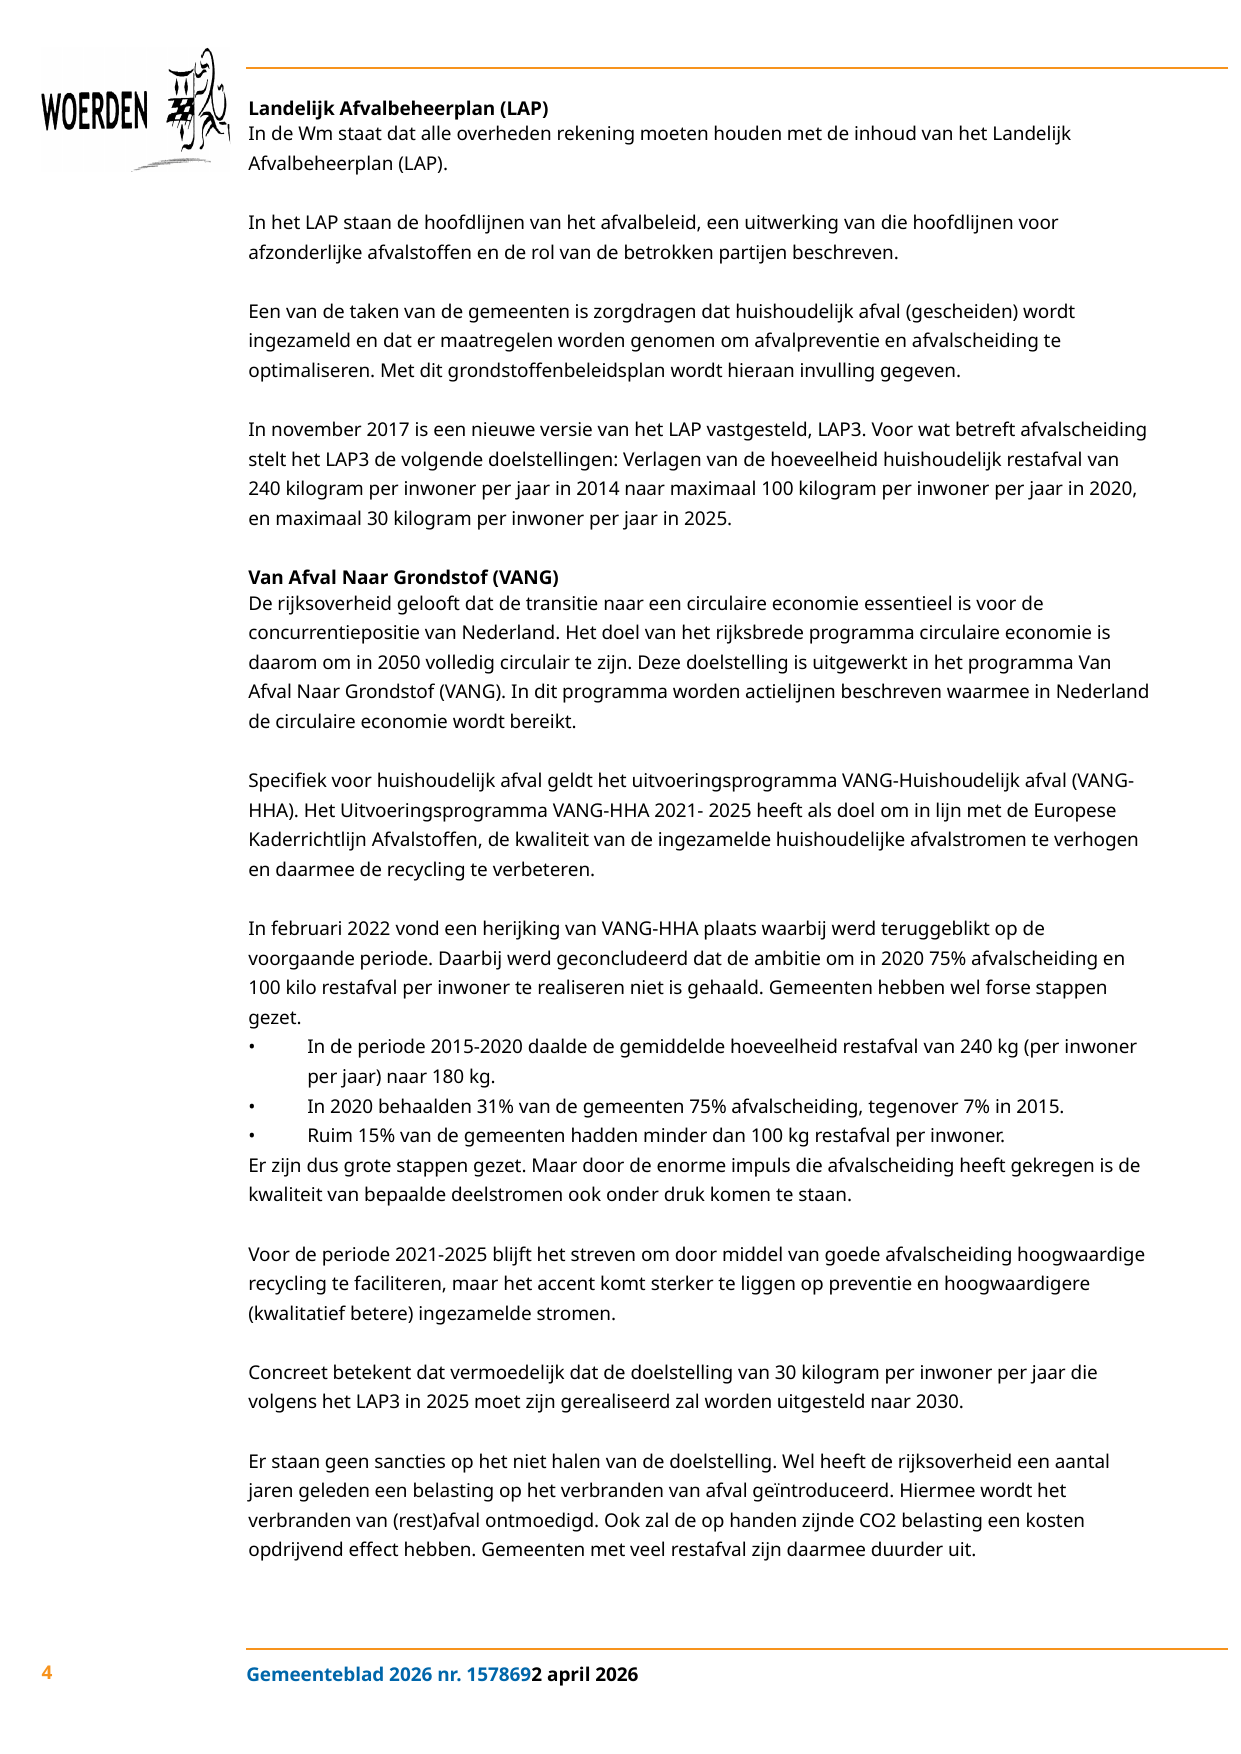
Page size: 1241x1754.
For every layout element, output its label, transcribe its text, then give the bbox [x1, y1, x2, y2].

text In februari 2022 vond een herijking van VANG-HHA plaats waarbij werd teruggeblikt op de voorgaande periode. Daarbij werd geconcludeerd dat de ambitie om in 2020 75% afvalscheiding en 100 kilo restafval per inwoner te realiseren niet is gehaald. Gemeenten hebben wel forse stappen gezet. [248, 915, 1152, 1030]
text In de Wm staat dat alle overheden rekening moeten houden met de inhoud van het Landelijk Afvalbeheerplan (LAP). [248, 121, 1152, 176]
picture [41, 47, 231, 172]
text In november 2017 is een nieuwe versie van het LAP vastgesteld, LAP3. Voor wat betreft afvalscheiding stelt het LAP3 de volgende doelstellingen: Verlagen van de hoeveelheid huishoudelijk restafval van 240 kilogram per inwoner per jaar in 2014 naar maximaal 100 kilogram per inwoner per jaar in 2020, en maximaal 30 kilogram per inwoner per jaar in 2025. [248, 416, 1152, 531]
list In de periode 2015-2020 daalde de gemiddelde hoeveelheid restafval van 240 kg (per inwoner per jaar) naar 180 kg. [248, 1034, 1152, 1089]
text Concreet betekent dat vermoedelijk dat de doelstelling van 30 kilogram per inwoner per jaar die volgens het LAP3 in 2025 moet zijn gerealiseerd zal worden uitgesteld naar 2030. [248, 1359, 1152, 1414]
text Een van de taken van de gemeenten is zorgdragen dat huishoudelijk afval (gescheiden) wordt ingezameld en dat er maatregelen worden genomen om afvalpreventie en afvalscheiding te optimaliseren. Met dit grondstoffenbeleidsplan wordt hieraan invulling gegeven. [248, 298, 1152, 383]
text Van Afval Naar Grondstof (VANG) [248, 564, 1152, 590]
text Specifiek voor huishoudelijk afval geldt het uitvoeringsprogramma VANG-Huishoudelijk afval (VANG-HHA). Het Uitvoeringsprogramma VANG-HHA 2021- 2025 heeft als doel om in lijn met de Europese Kaderrichtlijn Afvalstoffen, de kwaliteit van de ingezamelde huishoudelijke afvalstromen te verhogen en daarmee de recycling te verbeteren. [248, 767, 1152, 882]
text Er zijn dus grote stappen gezet. Maar door de enorme impuls die afvalscheiding heeft gekregen is de kwaliteit van bepaalde deelstromen ook onder druk komen te staan. [248, 1152, 1152, 1207]
list Ruim 15% van de gemeenten hadden minder dan 100 kg restafval per inwoner. [248, 1122, 1152, 1148]
text Landelijk Afvalbeheerplan (LAP) [248, 95, 1152, 121]
text Er staan geen sancties op het niet halen van de doelstelling. Wel heeft de rijksoverheid een aantal jaren geleden een belasting op het verbranden van afval geïntroduceerd. Hiermee wordt het verbranden van (rest)afval ontmoedigd. Ook zal de op handen zijnde CO2 belasting een kosten opdrijvend effect hebben. Gemeenten met veel restafval zijn daarmee duurder uit. [248, 1448, 1152, 1562]
list In 2020 behaalden 31% van de gemeenten 75% afvalscheiding, tegenover 7% in 2015. [248, 1093, 1152, 1119]
text Voor de periode 2021-2025 blijft het streven om door middel van goede afvalscheiding hoogwaardige recycling te faciliteren, maar het accent komt sterker te liggen op preventie en hoogwaardigere (kwalitatief betere) ingezamelde stromen. [248, 1241, 1152, 1326]
text In het LAP staan de hoofdlijnen van het afvalbeleid, een uitwerking van die hoofdlijnen voor afzonderlijke afvalstoffen en de rol van de betrokken partijen beschreven. [248, 209, 1152, 264]
text De rijksoverheid gelooft dat de transitie naar een circulaire economie essentieel is voor de concurrentiepositie van Nederland. Het doel van het rijksbrede programma circulaire economie is daarom om in 2050 volledig circulair te zijn. Deze doelstelling is uitgewerkt in het programma Van Afval Naar Grondstof (VANG). In dit programma worden actielijnen beschreven waarmee in Nederland de circulaire economie wordt bereikt. [248, 590, 1152, 734]
